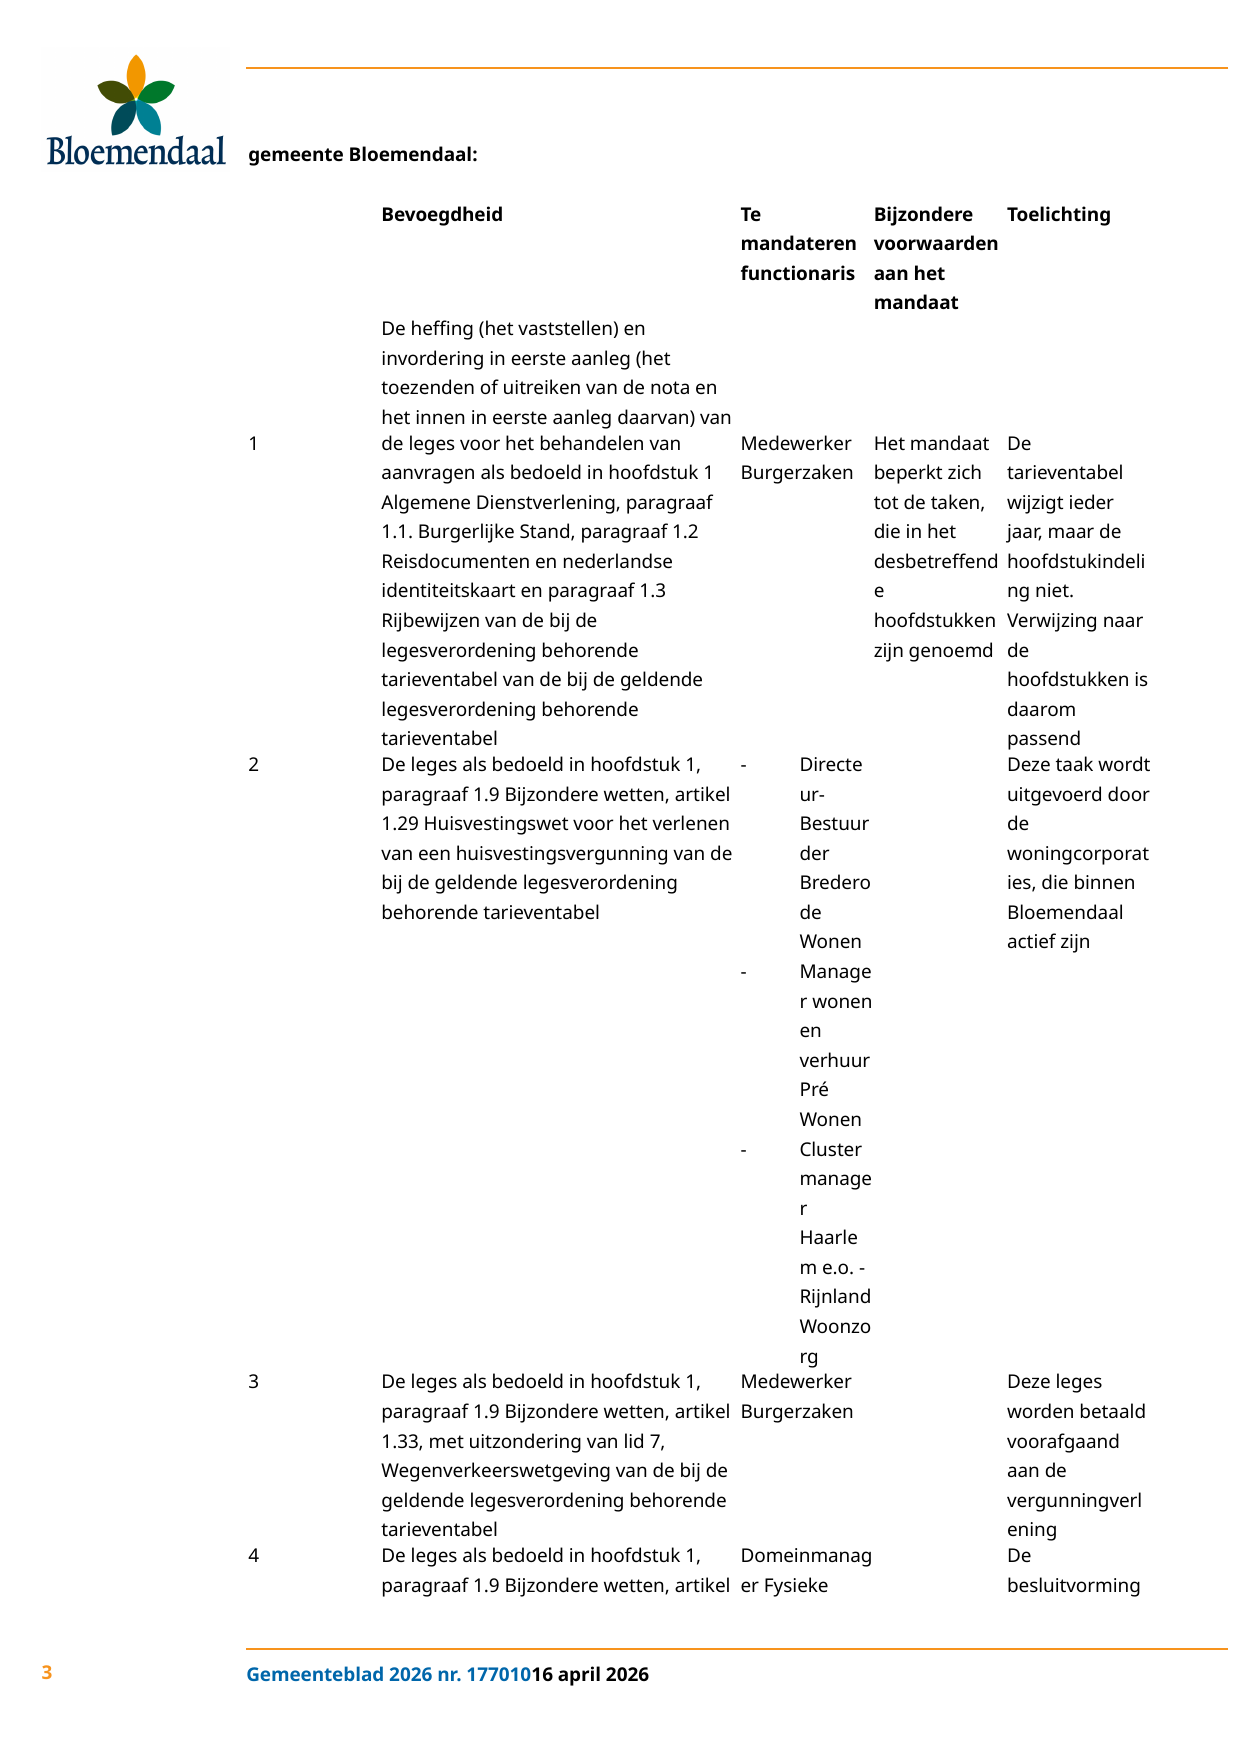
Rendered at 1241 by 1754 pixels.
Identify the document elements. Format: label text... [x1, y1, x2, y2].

table_cell [1007, 315, 1152, 430]
text gemeente Bloemendaal: [248, 141, 1152, 167]
table_cell Het mandaat beperkt zich tot de taken, die in het desbetreffende hoofdstukken zijn genoemd [874, 430, 1007, 751]
table_cell De leges als bedoeld in hoofdstuk 1, paragraaf 1.9 Bijzondere wetten, artikel 1.29 Huisvestingswet voor het verlenen van een huisvestingsvergunning van de bij de geldende legesverordening behorende tarieventabel [381, 751, 740, 1369]
table_cell [874, 315, 1007, 430]
table_cell De leges als bedoeld in hoofdstuk 1, paragraaf 1.9 Bijzondere wetten, artikel 1.33, met uitzondering van lid 7, Wegenverkeerswetgeving van de bij de geldende legesverordening behorende tarieventabel [381, 1369, 740, 1542]
table_header Te mandateren functionaris [740, 201, 873, 315]
picture [41, 47, 231, 172]
table_header Bevoegdheid [381, 201, 740, 315]
table_cell Medewerker Burgerzaken [740, 430, 873, 751]
table_cell Deze leges worden betaald voorafgaand aan de vergunningverlening [1007, 1369, 1152, 1542]
table_cell De tarieventabel wijzigt ieder jaar, maar de hoofdstukindeling niet. Verwijzing naar de hoofdstukken is daarom passend [1007, 430, 1152, 751]
table_cell 4 [248, 1542, 381, 1598]
table_cell De besluitvorming [1007, 1542, 1152, 1598]
table_cell De leges als bedoeld in hoofdstuk 1, paragraaf 1.9 Bijzondere wetten, artikel [381, 1542, 740, 1598]
table_cell 1 [248, 430, 381, 751]
table_cell De heffing (het vaststellen) en invordering in eerste aanleg (het toezenden of uitreiken van de nota en het innen in eerste aanleg daarvan) van [381, 315, 740, 430]
table_cell Deze taak wordt uitgevoerd door de woningcorporaties, die binnen Bloemendaal actief zijn [1007, 751, 1152, 1369]
table_cell [874, 1369, 1007, 1542]
table_header [248, 201, 381, 315]
table_cell 2 [248, 751, 381, 1369]
table_cell [874, 1542, 1007, 1598]
table_cell [874, 751, 1007, 1369]
table_header Bijzondere voorwaarden aan het mandaat [874, 201, 1007, 315]
table_cell de leges voor het behandelen van aanvragen als bedoeld in hoofdstuk 1 Algemene Dienstverlening, paragraaf 1.1. Burgerlijke Stand, paragraaf 1.2 Reisdocumenten en nederlandse identiteitskaart en paragraaf 1.3 Rijbewijzen van de bij de legesverordening behorende tarieventabel van de bij de geldende legesverordening behorende tarieventabel [381, 430, 740, 751]
table_header Toelichting [1007, 201, 1152, 315]
table_cell Domeinmanager Fysieke [740, 1542, 873, 1598]
table_cell Directeur-Bestuurder Brederode Wonen Manager wonen en verhuur Pré Wonen Clustermanager Haarlem e.o. - Rijnland Woonzorg [740, 751, 873, 1369]
table_cell 3 [248, 1369, 381, 1542]
table_cell [740, 315, 873, 430]
table_cell [248, 315, 381, 430]
table_cell Medewerker Burgerzaken [740, 1369, 873, 1542]
